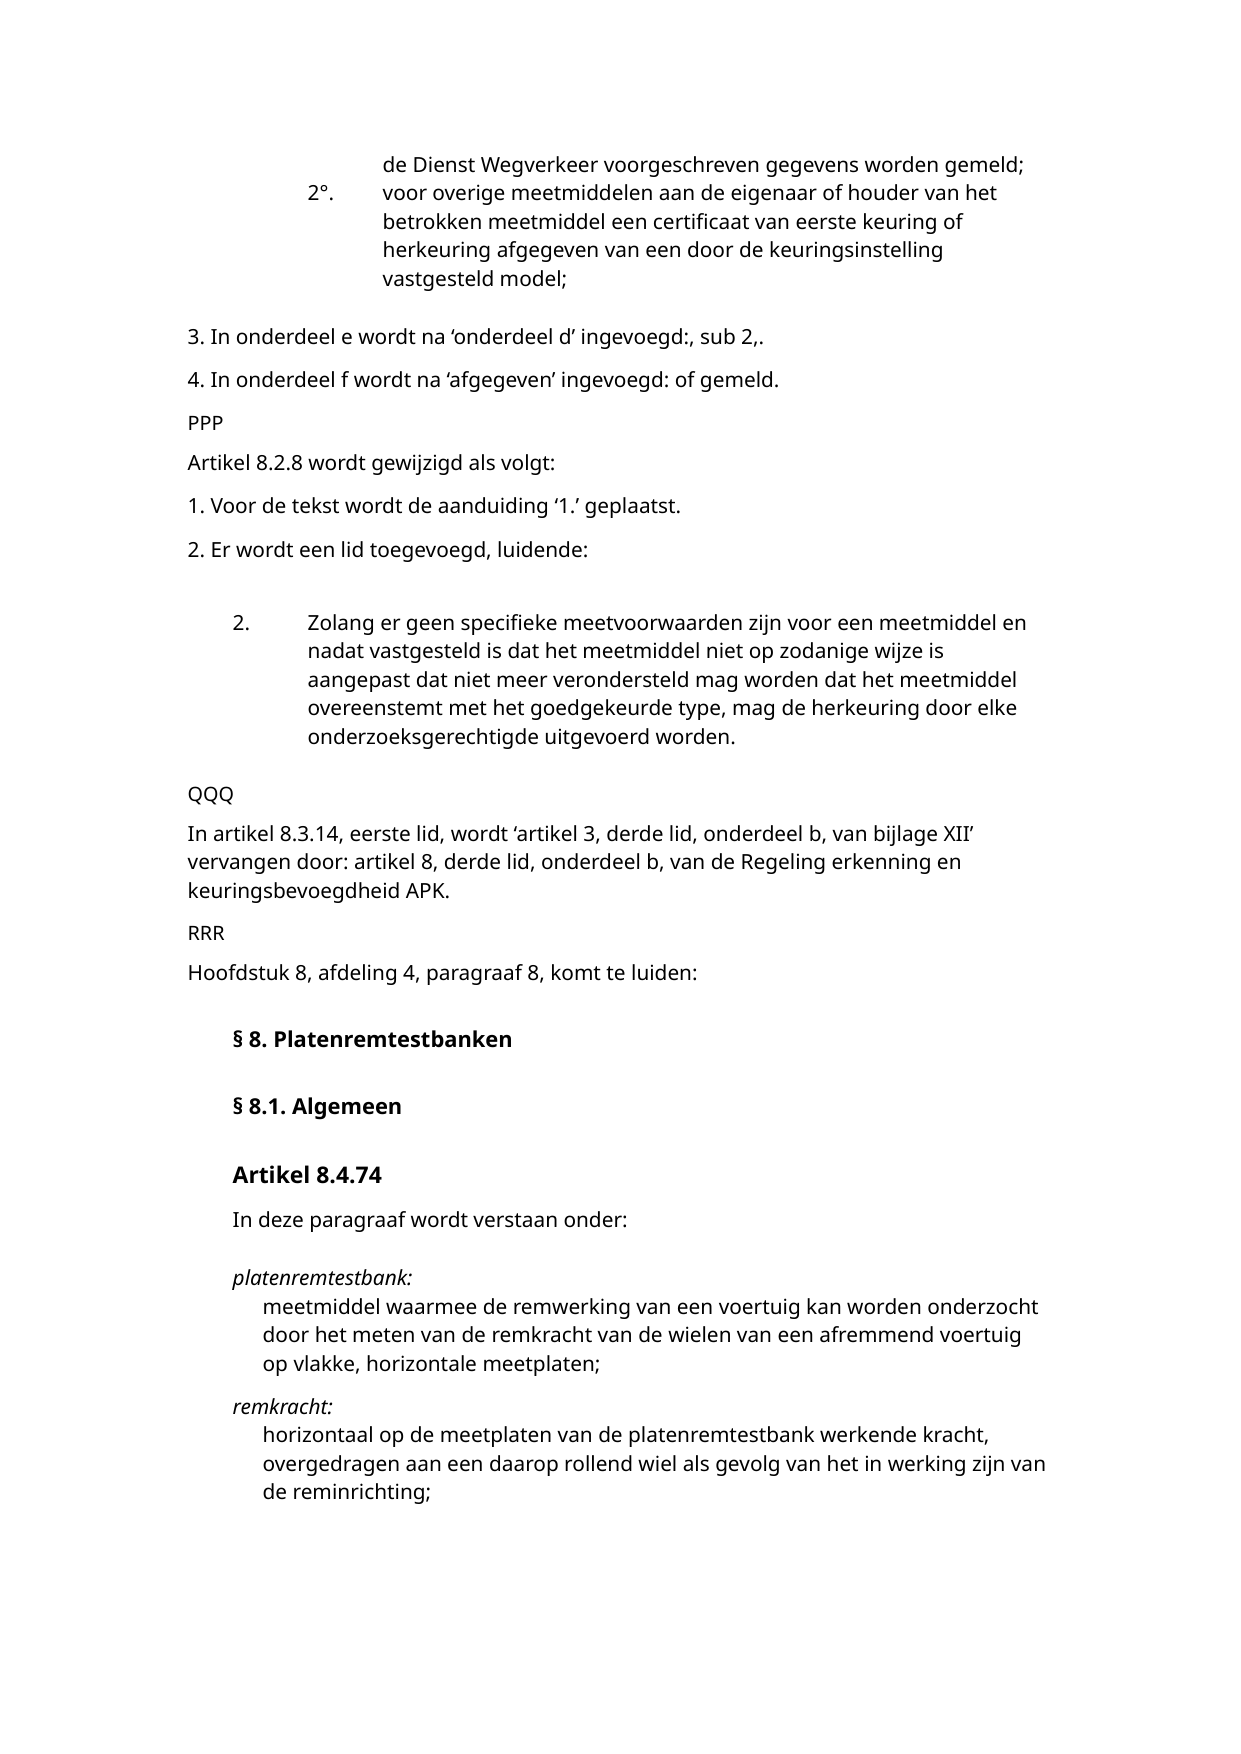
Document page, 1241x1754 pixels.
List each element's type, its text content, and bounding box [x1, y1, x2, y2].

text PPP [187, 409, 1053, 436]
text 3. In onderdeel e wordt na ‘onderdeel d’ ingevoegd:, sub 2,. [187, 322, 1053, 351]
list Zolang er geen specifieke meetvoorwaarden zijn voor een meetmiddel en nadat vastgesteld is dat het meetmiddel niet op zodanige wijze is aangepast dat niet meer verondersteld mag worden dat het meetmiddel overeenstemt met het goedgekeurde type, mag de herkeuring door elke onderzoeksgerechtigde uitgevoerd worden. [232, 608, 1053, 750]
subtitle § 8.1. Algemeen [232, 1091, 1053, 1121]
text 1. Voor de tekst wordt de aanduiding ‘1.’ geplaatst. [187, 491, 1053, 520]
text meetmiddel waarmee de remwerking van een voertuig kan worden onderzocht door het meten van de remkracht van de wielen van een afremmend voertuig op vlakke, horizontale meetplaten; [262, 1292, 1053, 1377]
subtitle Artikel 8.4.74 [232, 1159, 1053, 1190]
text platenremtestbank: [232, 1263, 1053, 1292]
text Artikel 8.2.8 wordt gewijzigd als volgt: [187, 448, 1053, 476]
subtitle § 8. Platenremtestbanken [232, 1024, 1053, 1054]
text remkracht: [232, 1392, 1053, 1421]
list voor overige meetmiddelen aan de eigenaar of houder van het betrokken meetmiddel een certificaat van eerste keuring of herkeuring afgegeven van een door de keuringsinstelling vastgesteld model; [307, 178, 1053, 292]
text Hoofdstuk 8, afdeling 4, paragraaf 8, komt te luiden: [187, 958, 1053, 987]
text 2. Er wordt een lid toegevoegd, luidende: [187, 535, 1053, 563]
list de Dienst Wegverkeer voorgeschreven gegevens worden gemeld; [307, 150, 1053, 178]
text horizontaal op de meetplaten van de platenremtestbank werkende kracht, overgedragen aan een daarop rollend wiel als gevolg van het in werking zijn van de reminrichting; [262, 1421, 1053, 1506]
text RRR [187, 919, 1053, 946]
text QQQ [187, 780, 1053, 807]
text In artikel 8.3.14, eerste lid, wordt ‘artikel 3, derde lid, onderdeel b, van bijlage XII’ vervangen door: artikel 8, derde lid, onderdeel b, van de Regeling erkenning en keuringsbevoegdheid APK. [187, 819, 1053, 904]
text In deze paragraaf wordt verstaan onder: [232, 1205, 1053, 1233]
text 4. In onderdeel f wordt na ‘afgegeven’ ingevoegd: of gemeld. [187, 366, 1053, 394]
